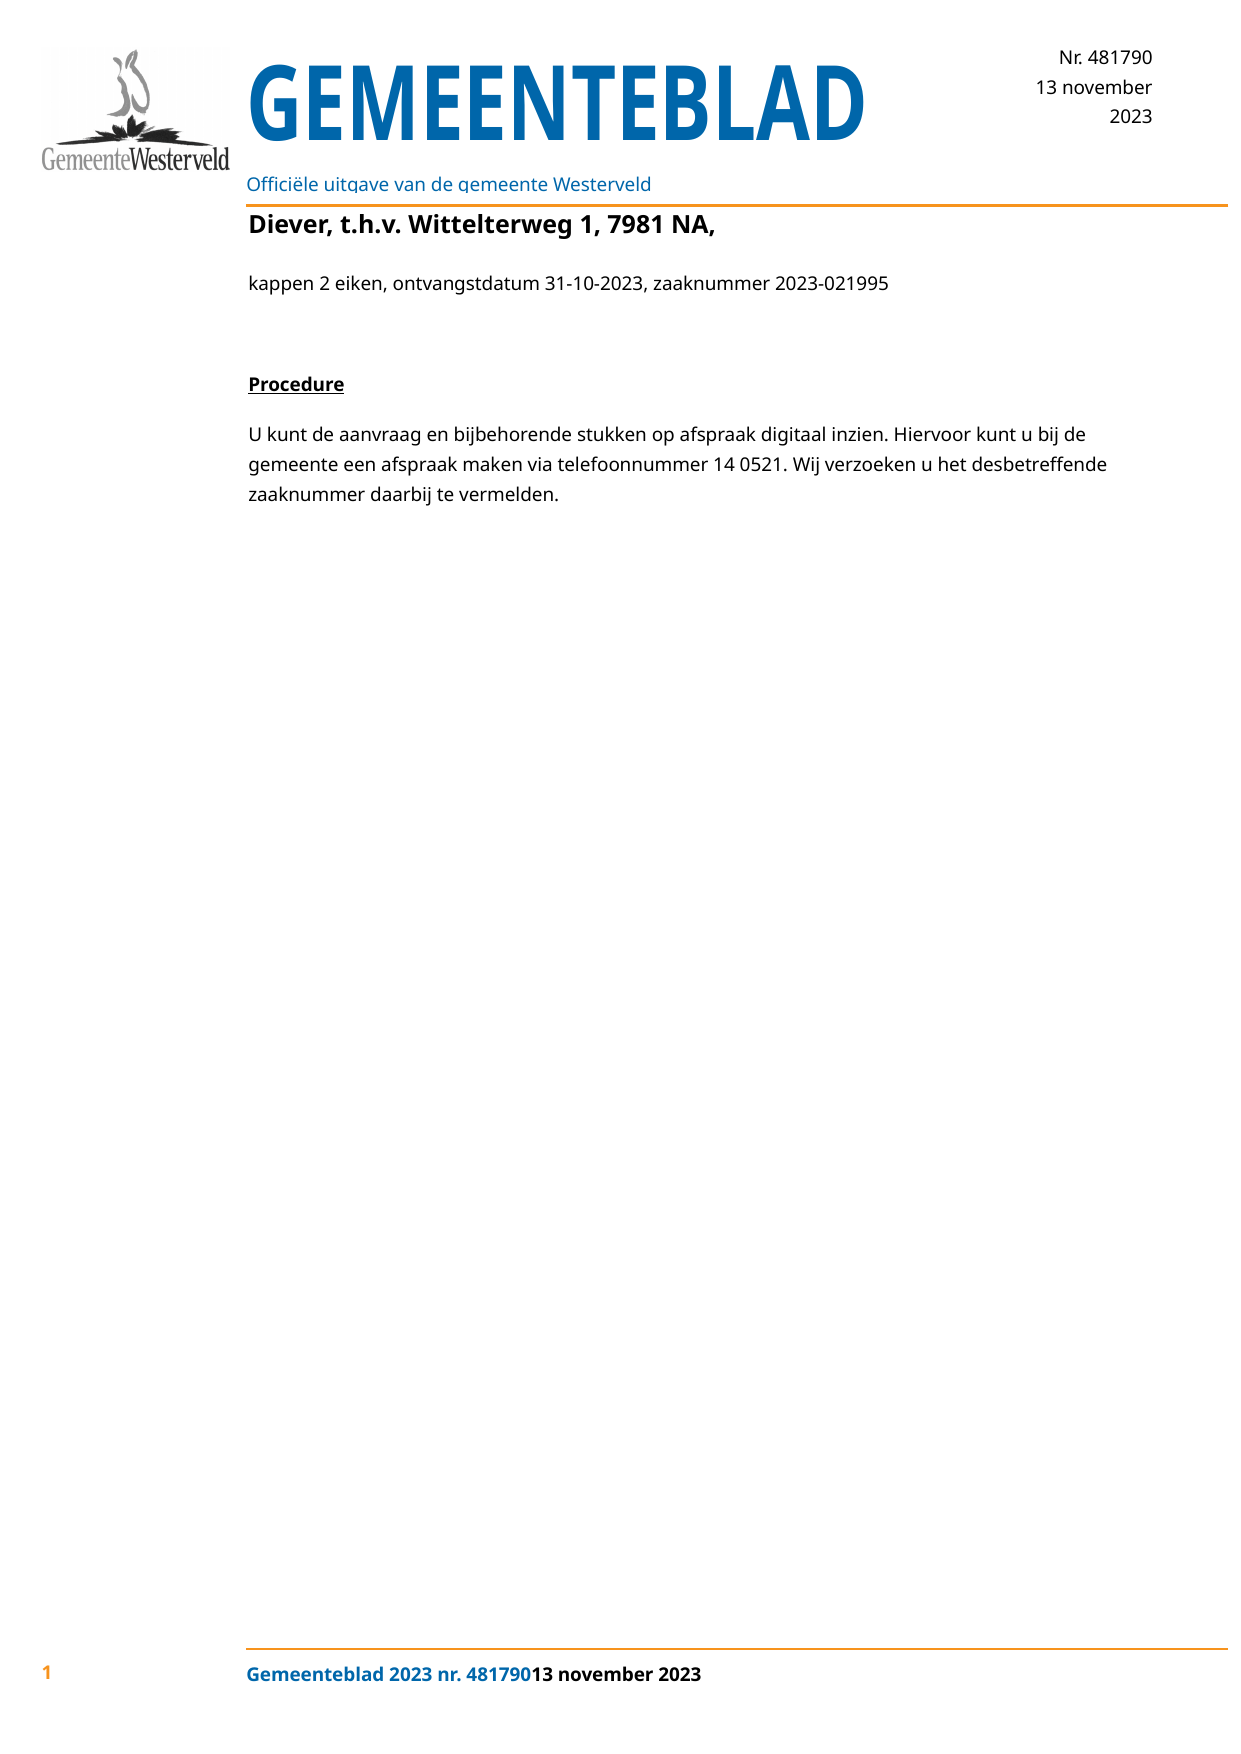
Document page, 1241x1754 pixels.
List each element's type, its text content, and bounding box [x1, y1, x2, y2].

text U kunt de aanvraag en bijbehorende stukken op afspraak digitaal inzien. Hiervoor kunt u bij de gemeente een afspraak maken via telefoonnummer 14 0521. Wij verzoeken u het desbetreffende zaaknummer daarbij te vermelden. [248, 422, 1152, 506]
text Procedure [248, 371, 1152, 397]
text kappen 2 eiken, ontvangstdatum 31-10-2023, zaaknummer 2023-021995 [248, 270, 1152, 296]
picture [41, 47, 231, 172]
text Diever, t.h.v. Wittelterweg 1, 7981 NA, [248, 207, 1152, 241]
